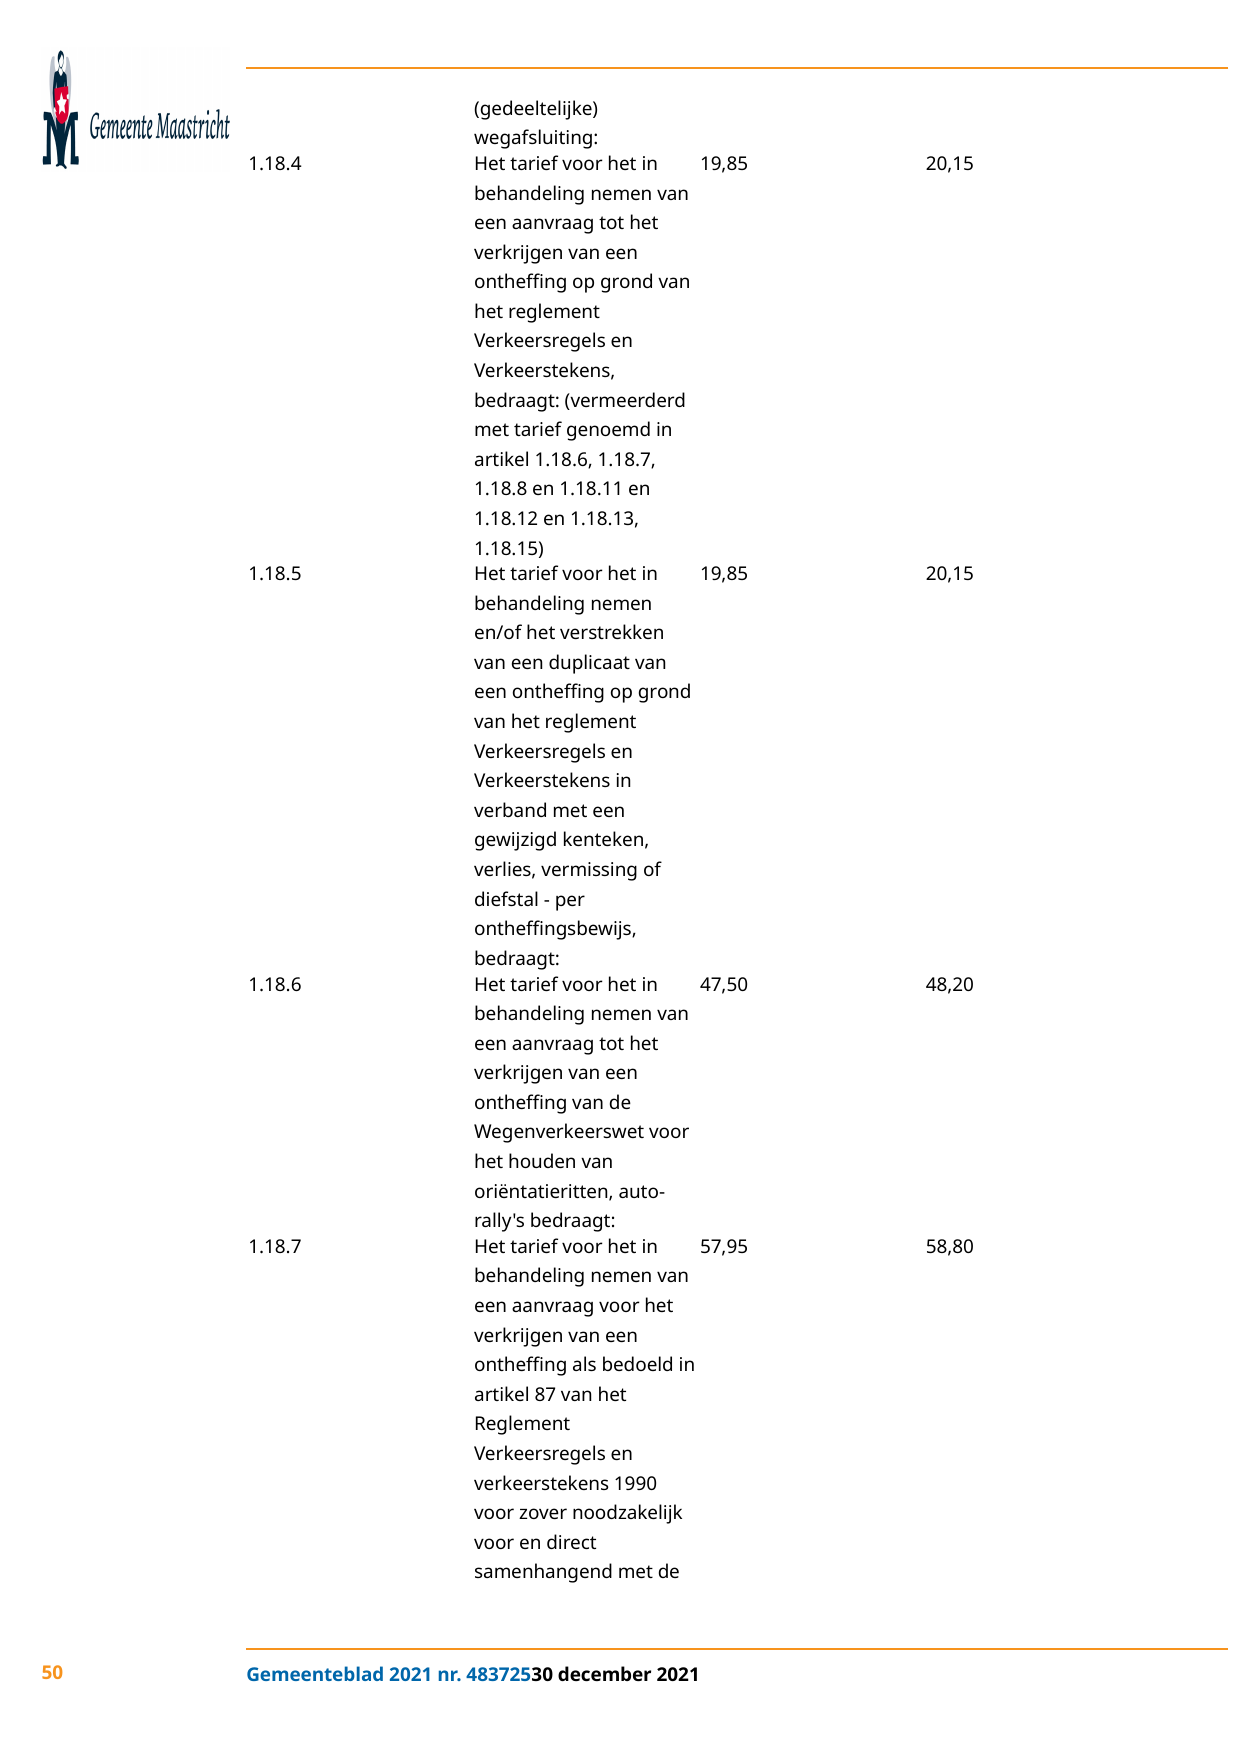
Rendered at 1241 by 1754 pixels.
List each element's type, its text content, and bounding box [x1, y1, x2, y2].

table_cell 1.18.4 [248, 150, 474, 560]
table_cell 19,85 [700, 560, 926, 971]
table_cell (gedeeltelijke) wegafsluiting: [474, 95, 700, 150]
table_cell 20,15 [926, 150, 1152, 560]
table_cell 58,80 [926, 1233, 1152, 1584]
table_cell Het tarief voor het in behandeling nemen en/of het verstrekken van een duplicaat van een ontheffing op grond van het reglement Verkeersregels en Verkeerstekens in verband met een gewijzigd kenteken, verlies, vermissing of diefstal - per ontheffingsbewijs, bedraagt: [474, 560, 700, 971]
table_cell [248, 95, 474, 150]
table_cell 20,15 [926, 560, 1152, 971]
picture [41, 47, 231, 172]
table_cell [700, 95, 926, 150]
table_cell 1.18.7 [248, 1233, 474, 1584]
table_cell 19,85 [700, 150, 926, 560]
table_cell [926, 95, 1152, 150]
table_cell Het tarief voor het in behandeling nemen van een aanvraag tot het verkrijgen van een ontheffing op grond van het reglement Verkeersregels en Verkeerstekens, bedraagt: (vermeerderd met tarief genoemd in artikel 1.18.6, 1.18.7, 1.18.8 en 1.18.11 en 1.18.12 en 1.18.13, 1.18.15) [474, 150, 700, 560]
table_cell 48,20 [926, 971, 1152, 1233]
table_cell 1.18.5 [248, 560, 474, 971]
table_cell 1.18.6 [248, 971, 474, 1233]
table_cell 57,95 [700, 1233, 926, 1584]
table_cell 47,50 [700, 971, 926, 1233]
table_cell Het tarief voor het in behandeling nemen van een aanvraag voor het verkrijgen van een ontheffing als bedoeld in artikel 87 van het Reglement Verkeersregels en verkeerstekens 1990 voor zover noodzakelijk voor en direct samenhangend met de [474, 1233, 700, 1584]
table_cell Het tarief voor het in behandeling nemen van een aanvraag tot het verkrijgen van een ontheffing van de Wegenverkeerswet voor het houden van oriëntatieritten, auto‑ rally's bedraagt: [474, 971, 700, 1233]
